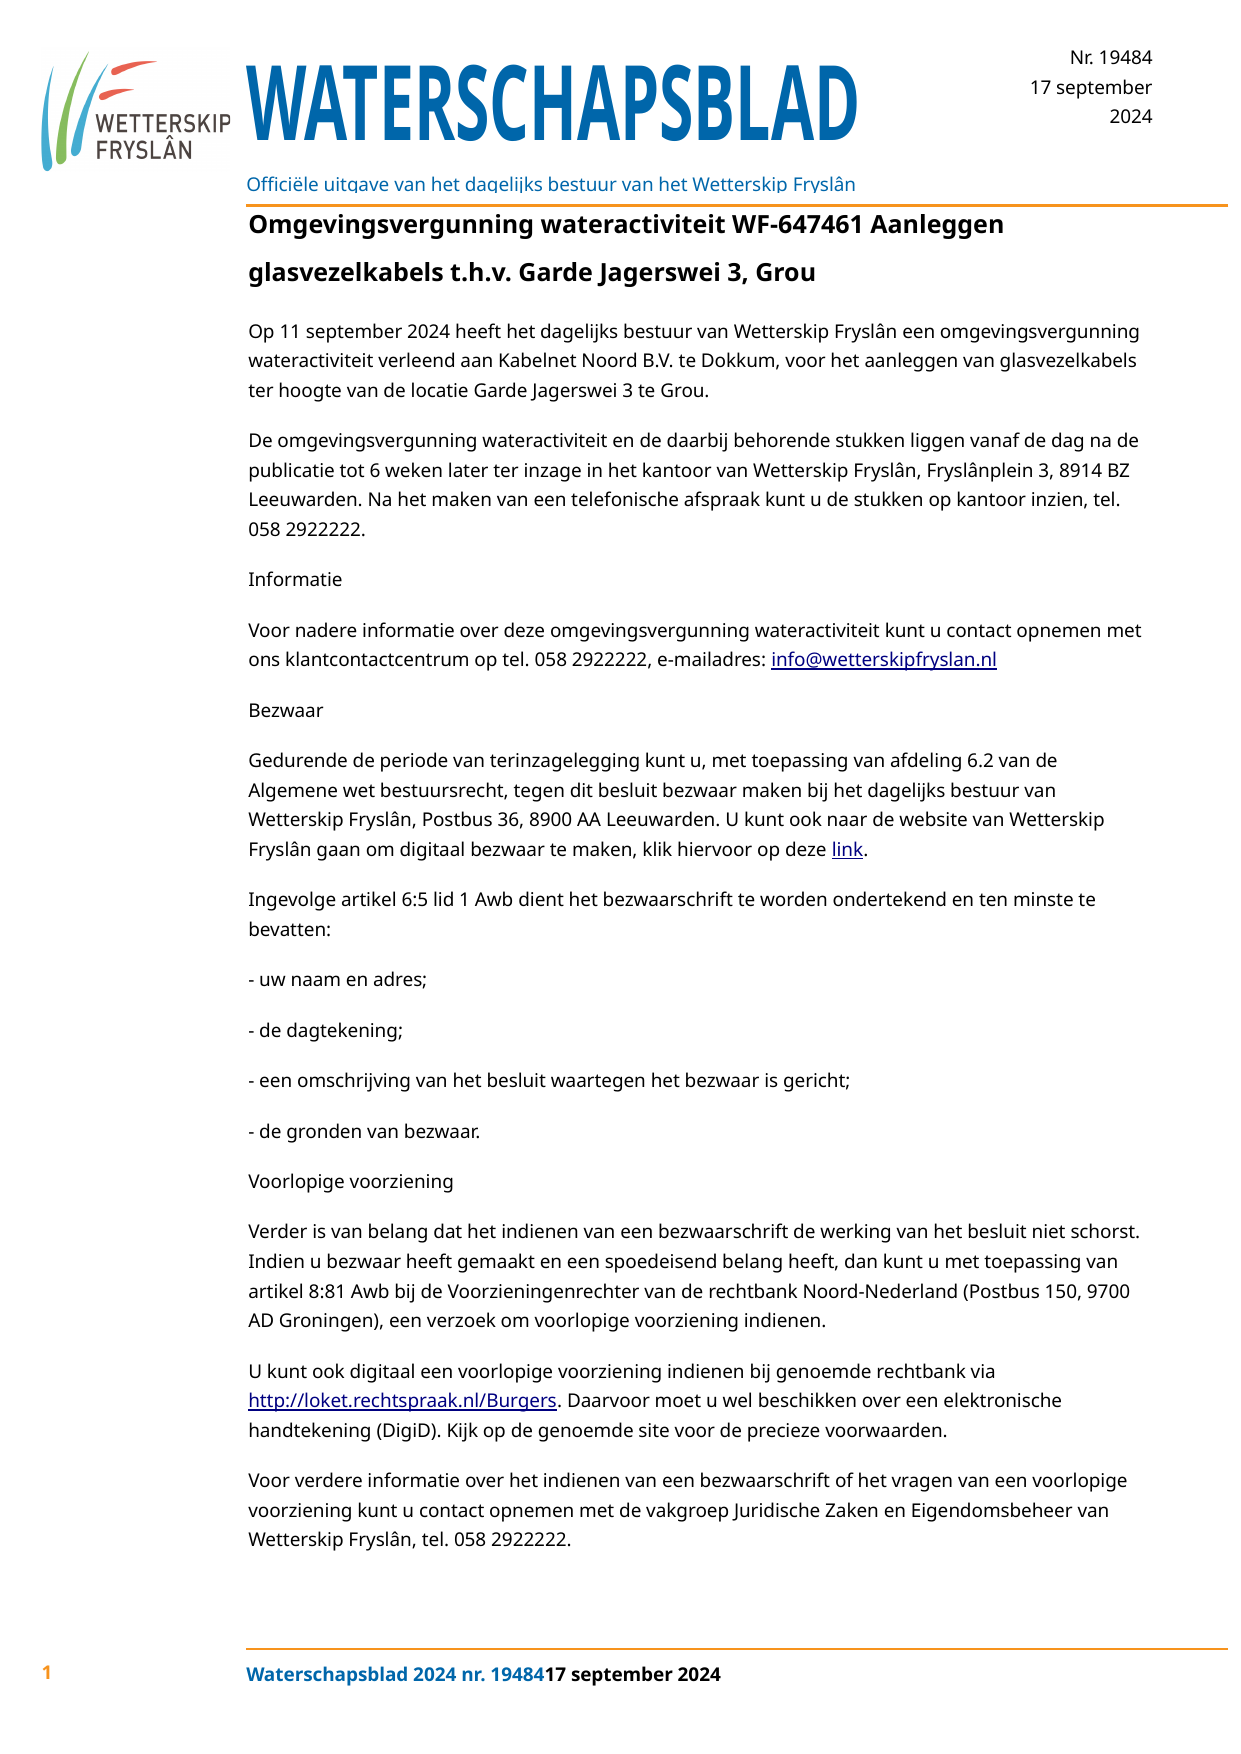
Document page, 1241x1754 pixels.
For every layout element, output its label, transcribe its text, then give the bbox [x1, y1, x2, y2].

text Verder is van belang dat het indienen van een bezwaarschrift de werking van het besluit niet schorst. Indien u bezwaar heeft gemaakt en een spoedeisend belang heeft, dan kunt u met toepassing van artikel 8:81 Awb bij de Voorzieningenrechter van de rechtbank Noord-Nederland (Postbus 150, 9700 AD Groningen), een verzoek om voorlopige voorziening indienen. [248, 1219, 1152, 1333]
picture [41, 47, 231, 172]
text - de gronden van bezwaar. [248, 1118, 1152, 1144]
text Bezwaar [248, 697, 1152, 723]
text - een omschrijving van het besluit waartegen het bezwaar is gericht; [248, 1067, 1152, 1093]
text Voor nadere informatie over deze omgevingsvergunning wateractiviteit kunt u contact opnemen met ons klantcontactcentrum op tel. 058 2922222, e-mailadres: info@wetterskipfryslan.nl [248, 617, 1152, 672]
text Gedurende de periode van terinzagelegging kunt u, met toepassing van afdeling 6.2 van de Algemene wet bestuursrecht, tegen dit besluit bezwaar maken bij het dagelijks bestuur van Wetterskip Fryslân, Postbus 36, 8900 AA Leeuwarden. U kunt ook naar de website van Wetterskip Fryslân gaan om digitaal bezwaar te maken, klik hiervoor op deze link. [248, 747, 1152, 862]
text - uw naam en adres; [248, 967, 1152, 992]
text Voor verdere informatie over het indienen van een bezwaarschrift of het vragen van een voorlopige voorziening kunt u contact opnemen met de vakgroep Juridische Zaken en Eigendomsbeheer van Wetterskip Fryslân, tel. 058 2922222. [248, 1467, 1152, 1552]
text Informatie [248, 567, 1152, 592]
text - de dagtekening; [248, 1017, 1152, 1043]
text Ingevolge artikel 6:5 lid 1 Awb dient het bezwaarschrift te worden ondertekend en ten minste te bevatten: [248, 887, 1152, 942]
text De omgevingsvergunning wateractiviteit en de daarbij behorende stukken liggen vanaf de dag na de publicatie tot 6 weken later ter inzage in het kantoor van Wetterskip Fryslân, Fryslânplein 3, 8914 BZ Leeuwarden. Na het maken van een telefonische afspraak kunt u de stukken op kantoor inzien, tel. 058 2922222. [248, 427, 1152, 542]
text Op 11 september 2024 heeft het dagelijks bestuur van Wetterskip Fryslân een omgevingsvergunning wateractiviteit verleend aan Kabelnet Noord B.V. te Dokkum, voor het aanleggen van glasvezelkabels ter hoogte van de locatie Garde Jagerswei 3 te Grou. [248, 318, 1152, 403]
text U kunt ook digitaal een voorlopige voorziening indienen bij genoemde rechtbank via http://loket.rechtspraak.nl/Burgers. Daarvoor moet u wel beschikken over een elektronische handtekening (DigiD). Kijk op de genoemde site voor de precieze voorwaarden. [248, 1358, 1152, 1443]
text Voorlopige voorziening [248, 1168, 1152, 1194]
text Omgevingsvergunning wateractiviteit WF-647461 Aanleggen glasvezelkabels t.h.v. Garde Jagerswei 3, Grou [248, 207, 1152, 288]
